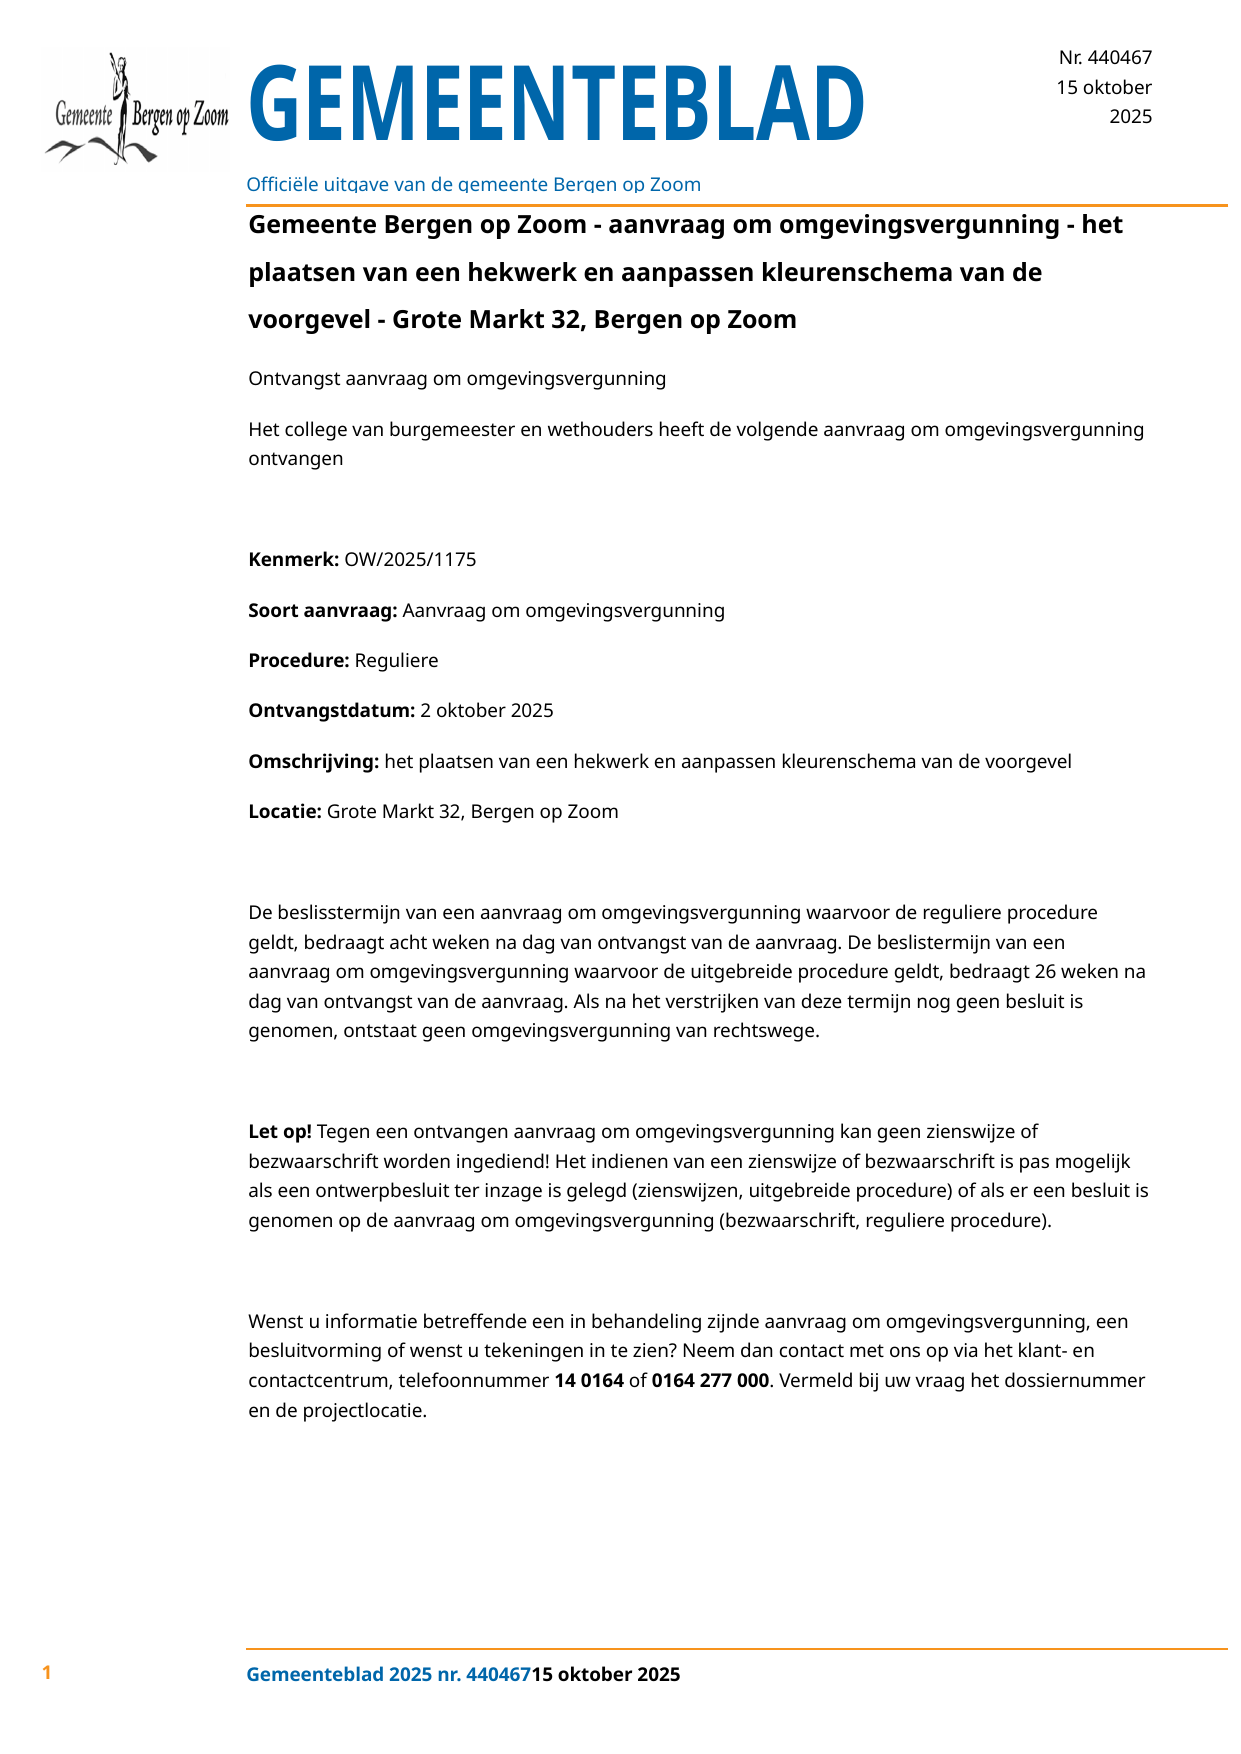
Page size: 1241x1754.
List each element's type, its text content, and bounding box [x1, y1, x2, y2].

text Kenmerk: OW/2025/1175 [248, 546, 1152, 572]
text Ontvangstdatum: 2 oktober 2025 [248, 698, 1152, 723]
text Het college van burgemeester en wethouders heeft de volgende aanvraag om omgevingsvergunning ontvangen [248, 416, 1152, 471]
text Wenst u informatie betreffende een in behandeling zijnde aanvraag om omgevingsvergunning, een besluitvorming of wenst u tekeningen in te zien? Neem dan contact met ons op via het klant- en contactcentrum, telefoonnummer 14 0164 of 0164 277 000. Vermeld bij uw vraag het dossiernummer en de projectlocatie. [248, 1308, 1152, 1422]
text Locatie: Grote Markt 32, Bergen op Zoom [248, 798, 1152, 824]
text Gemeente Bergen op Zoom - aanvraag om omgevingsvergunning - het plaatsen van een hekwerk en aanpassen kleurenschema van de voorgevel - Grote Markt 32, Bergen op Zoom [248, 207, 1152, 336]
picture [41, 47, 231, 172]
text Procedure: Reguliere [248, 647, 1152, 673]
text Omschrijving: het plaatsen van een hekwerk en aanpassen kleurenschema van de voorgevel [248, 748, 1152, 774]
text Ontvangst aanvraag om omgevingsvergunning [248, 366, 1152, 391]
text De beslisstermijn van een aanvraag om omgevingsvergunning waarvoor de reguliere procedure geldt, bedraagt acht weken na dag van ontvangst van de aanvraag. De beslistermijn van een aanvraag om omgevingsvergunning waarvoor de uitgebreide procedure geldt, bedraagt 26 weken na dag van ontvangst van de aanvraag. Als na het verstrijken van deze termijn nog geen besluit is genomen, ontstaat geen omgevingsvergunning van rechtswege. [248, 899, 1152, 1043]
text Let op! Tegen een ontvangen aanvraag om omgevingsvergunning kan geen zienswijze of bezwaarschrift worden ingediend! Het indienen van een zienswijze of bezwaarschrift is pas mogelijk als een ontwerpbesluit ter inzage is gelegd (zienswijzen, uitgebreide procedure) of als er een besluit is genomen op de aanvraag om omgevingsvergunning (bezwaarschrift, reguliere procedure). [248, 1118, 1152, 1233]
text Soort aanvraag: Aanvraag om omgevingsvergunning [248, 597, 1152, 622]
